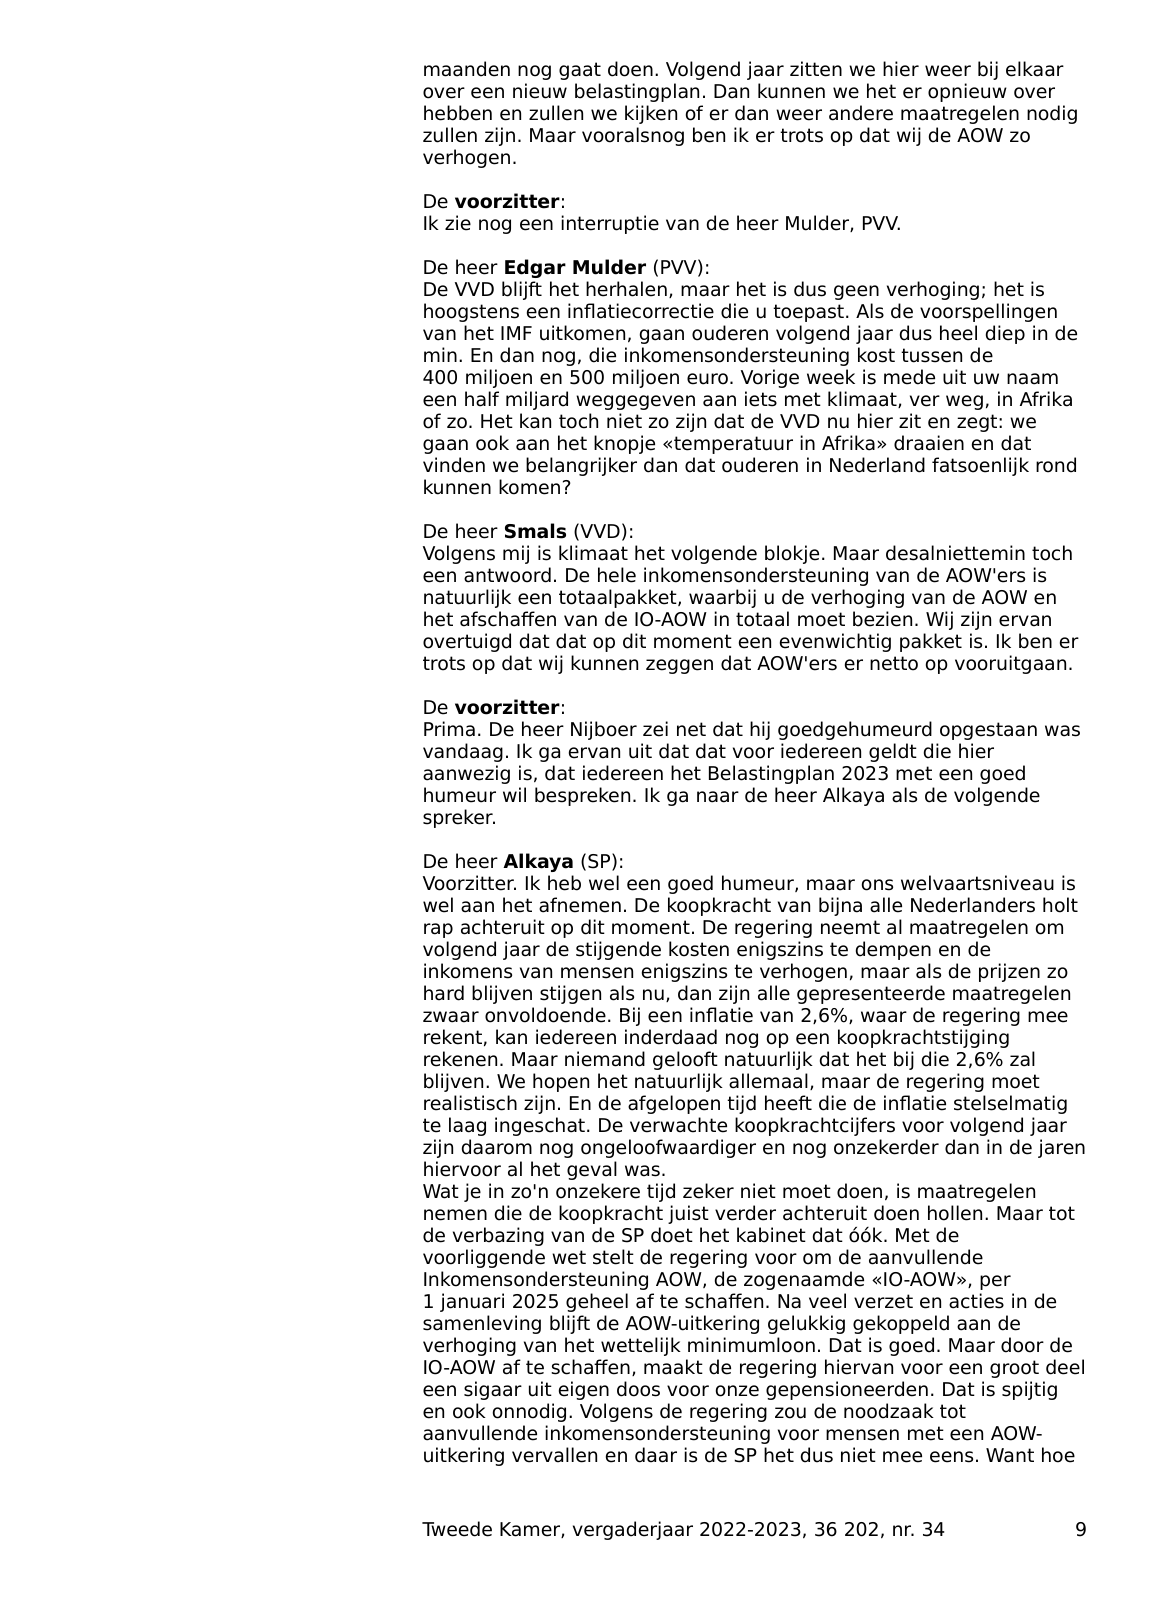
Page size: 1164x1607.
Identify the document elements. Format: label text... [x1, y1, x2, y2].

text Prima. De heer Nijboer zei net dat hij goedgehumeurd opgestaan was vandaag. Ik ga ervan uit dat dat voor iedereen geldt die hier aanwezig is, dat iedereen het Belastingplan 2023 met een goed humeur wil bespreken. Ik ga naar de heer Alkaya als de volgende spreker. [422, 719, 1087, 829]
text Voorzitter. Ik heb wel een goed humeur, maar ons welvaartsniveau is wel aan het afnemen. De koopkracht van bijna alle Nederlanders holt rap achteruit op dit moment. De regering neemt al maatregelen om volgend jaar de stijgende kosten enigszins te dempen en de inkomens van mensen enigszins te verhogen, maar als de prijzen zo hard blijven stijgen als nu, dan zijn alle gepresenteerde maatregelen zwaar onvoldoende. Bij een inflatie van 2,6%, waar de regering mee rekent, kan iedereen inderdaad nog op een koopkrachtstijging rekenen. Maar niemand gelooft natuurlijk dat het bij die 2,6% zal blijven. We hopen het natuurlijk allemaal, maar de regering moet realistisch zijn. En de afgelopen tijd heeft die de inflatie stelselmatig te laag ingeschat. De verwachte koopkrachtcijfers voor volgend jaar zijn daarom nog ongeloofwaardiger en nog onzekerder dan in de jaren hiervoor al het geval was. [422, 873, 1087, 1181]
text maanden nog gaat doen. Volgend jaar zitten we hier weer bij elkaar over een nieuw belastingplan. Dan kunnen we het er opnieuw over hebben en zullen we kijken of er dan weer andere maatregelen nodig zullen zijn. Maar vooralsnog ben ik er trots op dat wij de AOW zo verhogen. [422, 59, 1087, 169]
text De heer Smals (VVD): [422, 521, 1087, 543]
text De VVD blijft het herhalen, maar het is dus geen verhoging; het is hoogstens een inflatiecorrectie die u toepast. Als de voorspellingen van het IMF uitkomen, gaan ouderen volgend jaar dus heel diep in de min. En dan nog, die inkomensondersteuning kost tussen de 400 miljoen en 500 miljoen euro. Vorige week is mede uit uw naam een half miljard weggegeven aan iets met klimaat, ver weg, in Afrika of zo. Het kan toch niet zo zijn dat de VVD nu hier zit en zegt: we gaan ook aan het knopje «temperatuur in Afrika» draaien en dat vinden we belangrijker dan dat ouderen in Nederland fatsoenlijk rond kunnen komen? [422, 279, 1087, 499]
text Volgens mij is klimaat het volgende blokje. Maar desalniettemin toch een antwoord. De hele inkomensondersteuning van de AOW'ers is natuurlijk een totaalpakket, waarbij u de verhoging van de AOW en het afschaffen van de IO-AOW in totaal moet bezien. Wij zijn ervan overtuigd dat dat op dit moment een evenwichtig pakket is. Ik ben er trots op dat wij kunnen zeggen dat AOW'ers er netto op vooruitgaan. [422, 543, 1087, 675]
text Ik zie nog een interruptie van de heer Mulder, PVV. [422, 213, 1087, 235]
text De voorzitter: [422, 191, 1087, 213]
text De voorzitter: [422, 697, 1087, 719]
text Wat je in zo'n onzekere tijd zeker niet moet doen, is maatregelen nemen die de koopkracht juist verder achteruit doen hollen. Maar tot de verbazing van de SP doet het kabinet dat óók. Met de voorliggende wet stelt de regering voor om de aanvullende Inkomensondersteuning AOW, de zogenaamde «IO-AOW», per 1 januari 2025 geheel af te schaffen. Na veel verzet en acties in de samenleving blijft de AOW-uitkering gelukkig gekoppeld aan de verhoging van het wettelijk minimumloon. Dat is goed. Maar door de IO-AOW af te schaffen, maakt de regering hiervan voor een groot deel een sigaar uit eigen doos voor onze gepensioneerden. Dat is spijtig en ook onnodig. Volgens de regering zou de noodzaak tot aanvullende inkomensondersteuning voor mensen met een AOW-uitkering vervallen en daar is de SP het dus niet mee eens. Want hoe [422, 1181, 1087, 1467]
text De heer Alkaya (SP): [422, 851, 1087, 873]
text De heer Edgar Mulder (PVV): [422, 257, 1087, 279]
